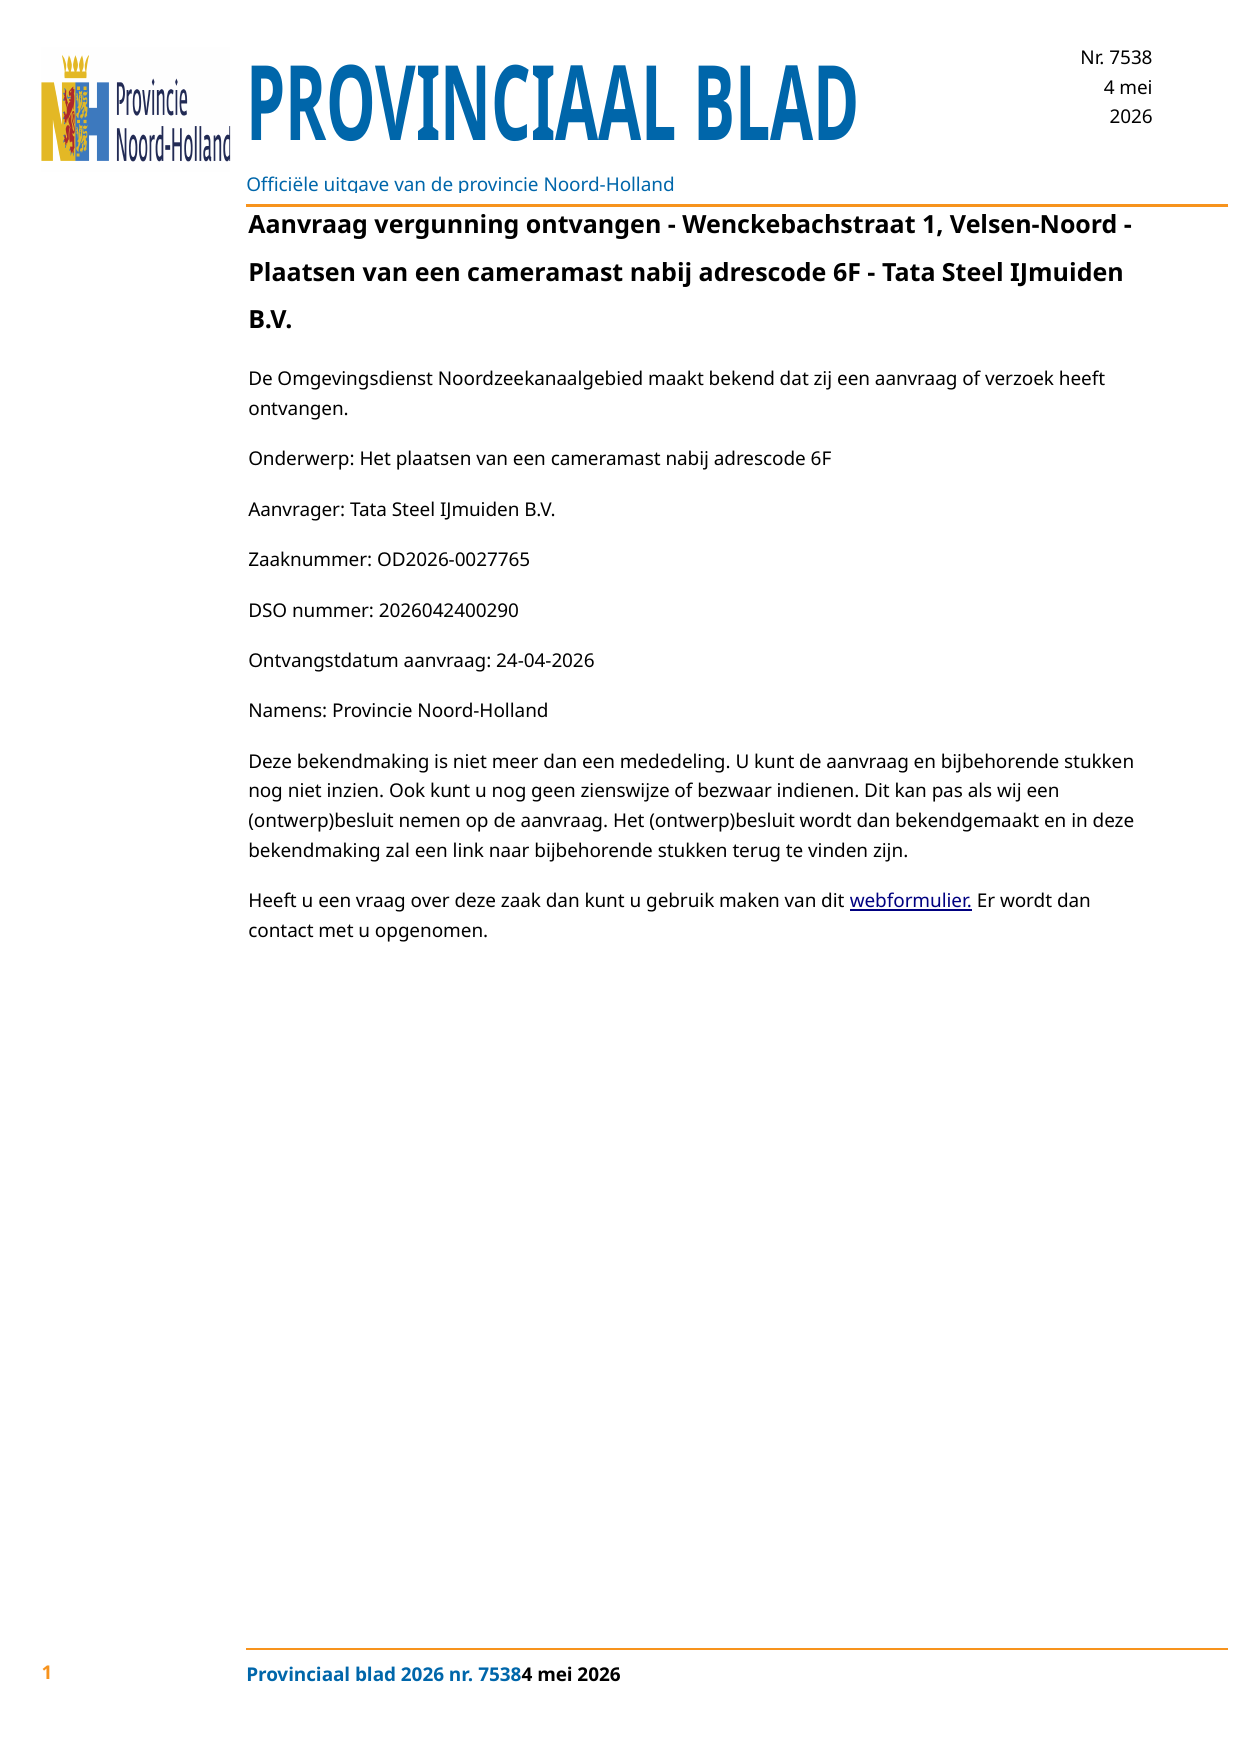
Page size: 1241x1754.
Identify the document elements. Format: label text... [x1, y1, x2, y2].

text Namens: Provincie Noord-Holland [248, 698, 1152, 723]
text De Omgevingsdienst Noordzeekanaalgebied maakt bekend dat zij een aanvraag of verzoek heeft ontvangen. [248, 366, 1152, 421]
text Zaaknummer: OD2026-0027765 [248, 546, 1152, 572]
text Aanvrager: Tata Steel IJmuiden B.V. [248, 496, 1152, 522]
text Heeft u een vraag over deze zaak dan kunt u gebruik maken van dit webformulier. Er wordt dan contact met u opgenomen. [248, 887, 1152, 942]
text Deze bekendmaking is niet meer dan een mededeling. U kunt de aanvraag en bijbehorende stukken nog niet inzien. Ook kunt u nog geen zienswijze of bezwaar indienen. Dit kan pas als wij een (ontwerp)besluit nemen op de aanvraag. Het (ontwerp)besluit wordt dan bekendgemaakt en in deze bekendmaking zal een link naar bijbehorende stukken terug te vinden zijn. [248, 748, 1152, 862]
text DSO nummer: 2026042400290 [248, 597, 1152, 622]
text Onderwerp: Het plaatsen van een cameramast nabij adrescode 6F [248, 446, 1152, 471]
text Aanvraag vergunning ontvangen - Wenckebachstraat 1, Velsen-Noord - Plaatsen van een cameramast nabij adrescode 6F - Tata Steel IJmuiden B.V. [248, 207, 1152, 336]
picture [41, 47, 231, 172]
text Ontvangstdatum aanvraag: 24-04-2026 [248, 647, 1152, 673]
